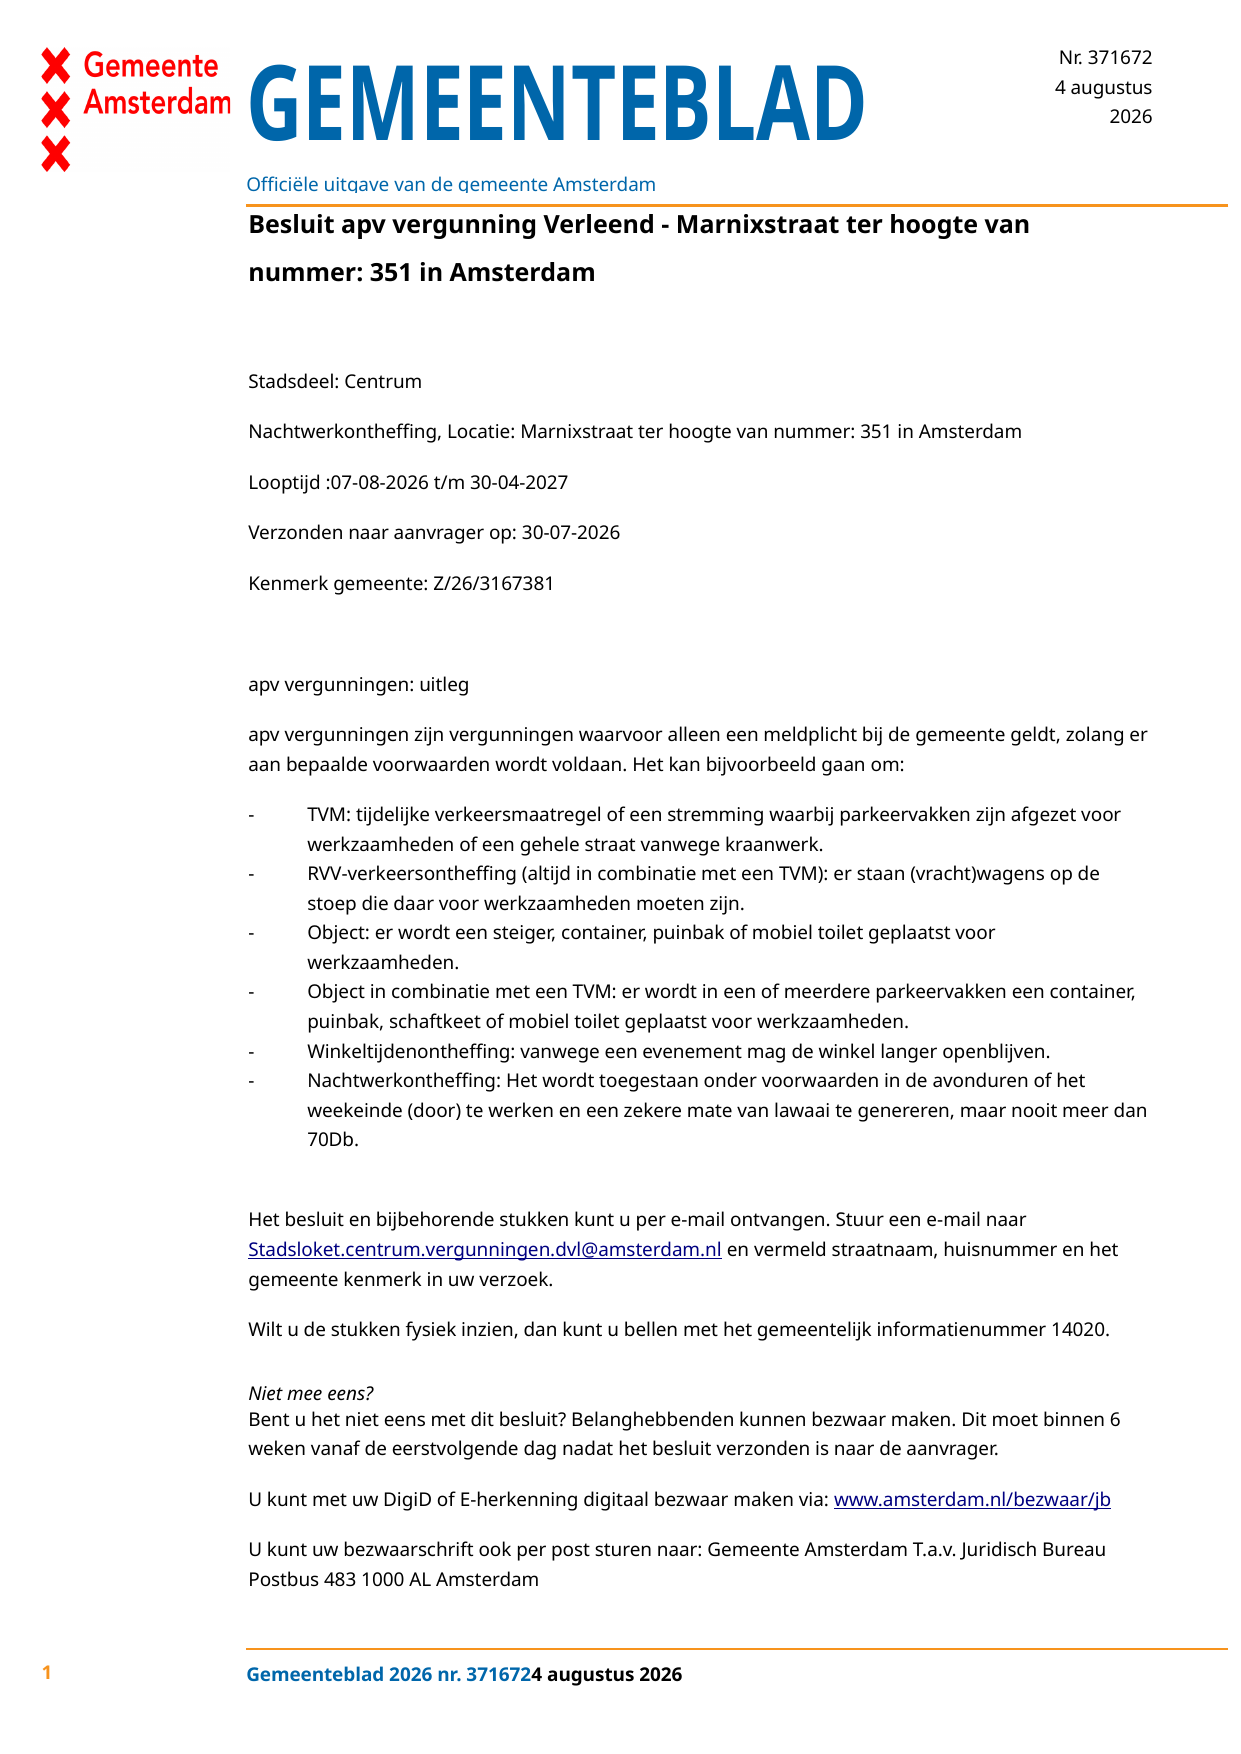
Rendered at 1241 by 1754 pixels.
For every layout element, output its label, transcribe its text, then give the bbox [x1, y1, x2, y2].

text Kenmerk gemeente: Z/26/3167381 [248, 570, 1152, 596]
text Het besluit en bijbehorende stukken kunt u per e-mail ontvangen. Stuur een e-mail naar Stadsloket.centrum.vergunningen.dvl@amsterdam.nl en vermeld straatnaam, huisnummer en het gemeente kenmerk in uw verzoek. [248, 1207, 1152, 1292]
list RVV-verkeersontheffing (altijd in combinatie met een TVM): er staan (vracht)wagens op de stoep die daar voor werkzaamheden moeten zijn. [248, 860, 1152, 916]
text Verzonden naar aanvrager op: 30-07-2026 [248, 519, 1152, 545]
text Bent u het niet eens met dit besluit? Belanghebbenden kunnen bezwaar maken. Dit moet binnen 6 weken vanaf de eerstvolgende dag nadat het besluit verzonden is naar de aanvrager. [248, 1406, 1152, 1461]
text apv vergunningen: uitleg [248, 671, 1152, 697]
text Besluit apv vergunning Verleend - Marnixstraat ter hoogte van nummer: 351 in Amsterdam [248, 207, 1152, 288]
list Nachtwerkontheffing: Het wordt toegestaan onder voorwaarden in de avonduren of het weekeinde (door) te werken en een zekere mate van lawaai te genereren, maar nooit meer dan 70Db. [248, 1067, 1152, 1152]
text U kunt uw bezwaarschrift ook per post sturen naar: Gemeente Amsterdam T.a.v. Juridisch Bureau Postbus 483 1000 AL Amsterdam [248, 1536, 1152, 1592]
list Winkeltijdenontheffing: vanwege een evenement mag de winkel langer openblijven. [248, 1038, 1152, 1064]
text Wilt u de stukken fysiek inzien, dan kunt u bellen met het gemeentelijk informatienummer 14020. [248, 1316, 1152, 1342]
text apv vergunningen zijn vergunningen waarvoor alleen een meldplicht bij de gemeente geldt, zolang er aan bepaalde voorwaarden wordt voldaan. Het kan bijvoorbeeld gaan om: [248, 721, 1152, 777]
text Looptijd :07-08-2026 t/m 30-04-2027 [248, 469, 1152, 495]
list Object in combinatie met een TVM: er wordt in een of meerdere parkeervakken een container, puinbak, schaftkeet of mobiel toilet geplaatst voor werkzaamheden. [248, 979, 1152, 1034]
picture [41, 47, 231, 172]
text Niet mee eens? [248, 1380, 1152, 1406]
list Object: er wordt een steiger, container, puinbak of mobiel toilet geplaatst voor werkzaamheden. [248, 919, 1152, 975]
text U kunt met uw DigiD of E-herkenning digitaal bezwaar maken via: www.amsterdam.nl/bezwaar/jb [248, 1486, 1152, 1512]
text Stadsdeel: Centrum [248, 368, 1152, 394]
list TVM: tijdelijke verkeersmaatregel of een stremming waarbij parkeervakken zijn afgezet voor werkzaamheden of een gehele straat vanwege kraanwerk. [248, 801, 1152, 857]
text Nachtwerkontheffing, Locatie: Marnixstraat ter hoogte van nummer: 351 in Amsterdam [248, 419, 1152, 444]
